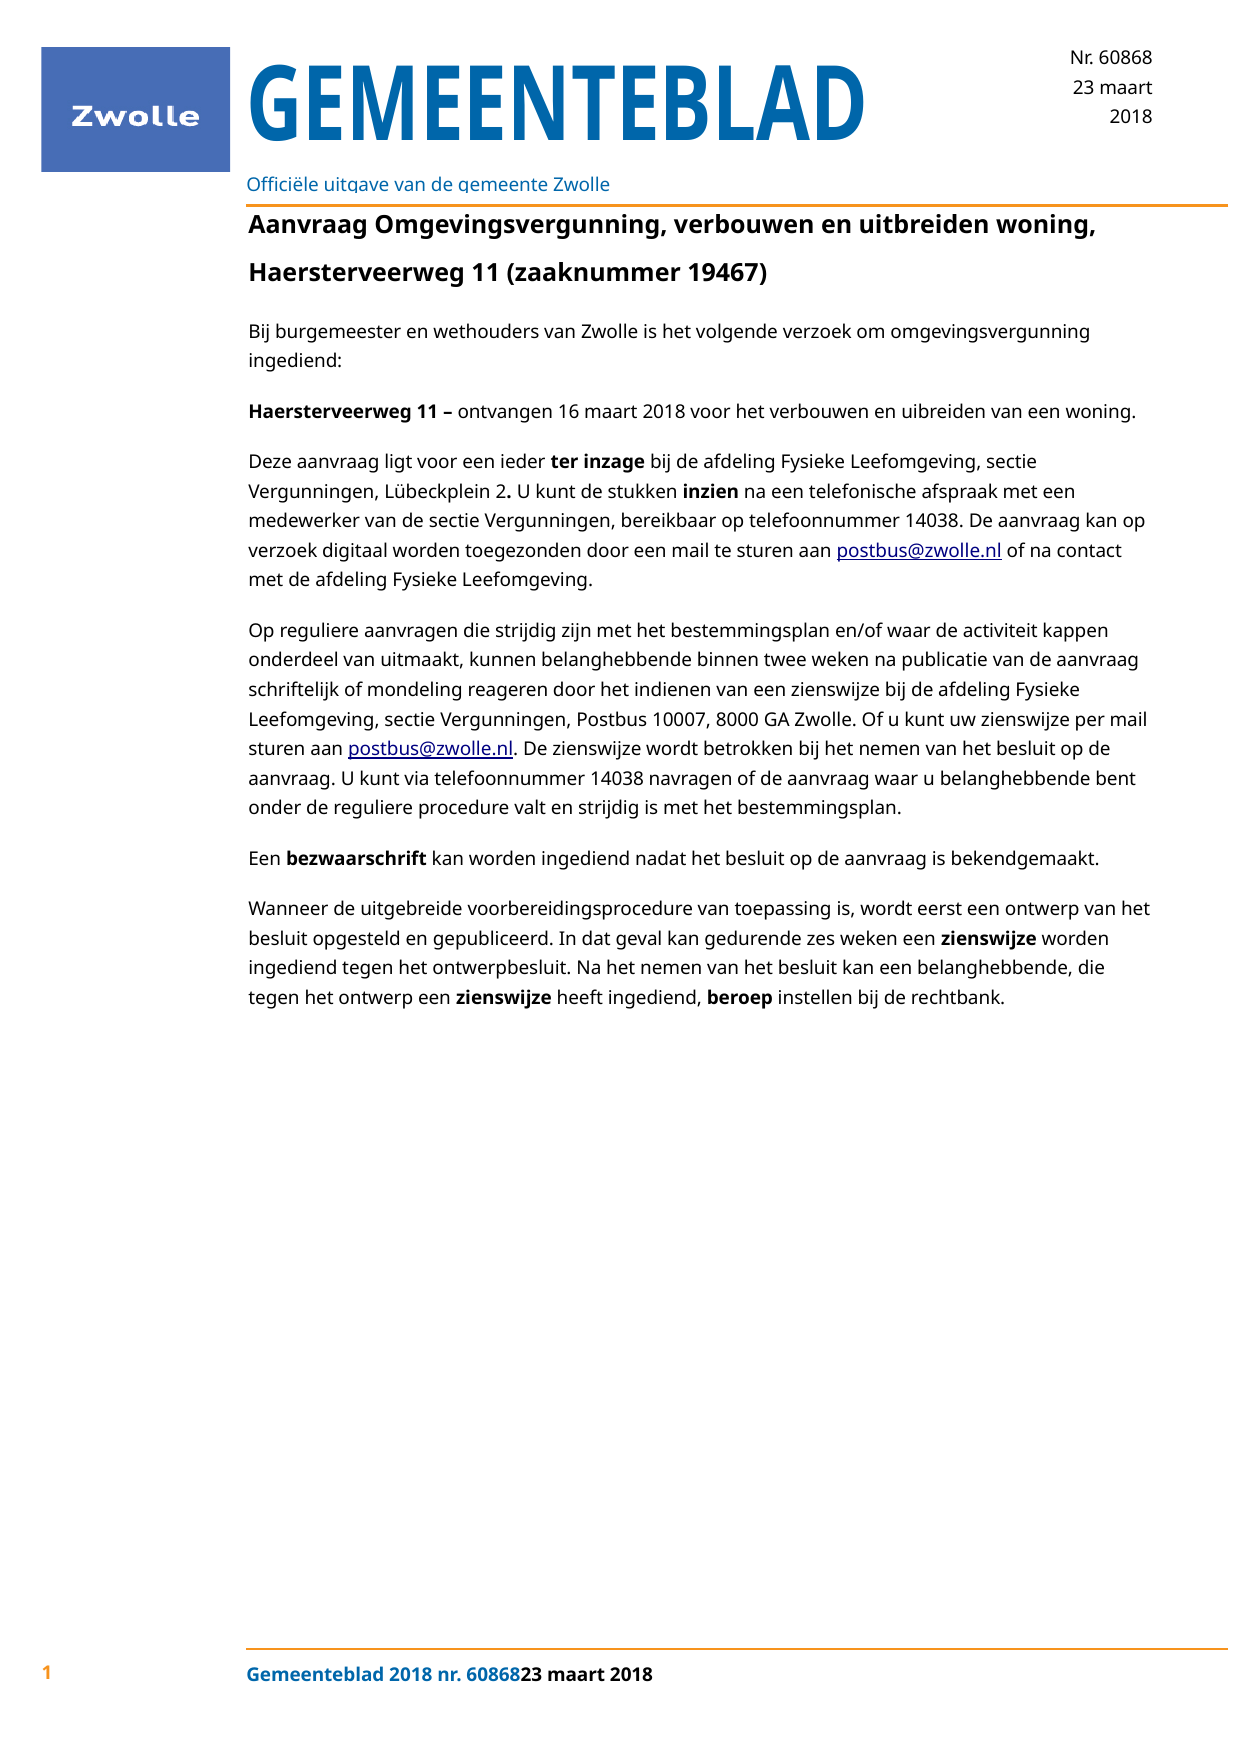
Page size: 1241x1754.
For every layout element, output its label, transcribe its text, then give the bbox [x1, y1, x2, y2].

text Deze aanvraag ligt voor een ieder ter inzage bij de afdeling Fysieke Leefomgeving, sectie Vergunningen, Lübeckplein 2. U kunt de stukken inzien na een telefonische afspraak met een medewerker van de sectie Vergunningen, bereikbaar op telefoonnummer 14038. De aanvraag kan op verzoek digitaal worden toegezonden door een mail te sturen aan postbus@zwolle.nl of na contact met de afdeling Fysieke Leefomgeving. [248, 448, 1152, 592]
text Aanvraag Omgevingsvergunning, verbouwen en uitbreiden woning, Haersterveerweg 11 (zaaknummer 19467) [248, 207, 1152, 288]
text Haersterveerweg 11 – ontvangen 16 maart 2018 voor het verbouwen en uibreiden van een woning. [248, 398, 1152, 424]
text Op reguliere aanvragen die strijdig zijn met het bestemmingsplan en/of waar de activiteit kappen onderdeel van uitmaakt, kunnen belanghebbende binnen twee weken na publicatie van de aanvraag schriftelijk of mondeling reageren door het indienen van een zienswijze bij de afdeling Fysieke Leefomgeving, sectie Vergunningen, Postbus 10007, 8000 GA Zwolle. Of u kunt uw zienswijze per mail sturen aan postbus@zwolle.nl. De zienswijze wordt betrokken bij het nemen van het besluit op de aanvraag. U kunt via telefoonnummer 14038 navragen of de aanvraag waar u belanghebbende bent onder de reguliere procedure valt en strijdig is met het bestemmingsplan. [248, 617, 1152, 820]
text Wanneer de uitgebreide voorbereidingsprocedure van toepassing is, wordt eerst een ontwerp van het besluit opgesteld en gepubliceerd. In dat geval kan gedurende zes weken een zienswijze worden ingediend tegen het ontwerpbesluit. Na het nemen van het besluit kan een belanghebbende, die tegen het ontwerp een zienswijze heeft ingediend, beroep instellen bij de rechtbank. [248, 895, 1152, 1010]
text Bij burgemeester en wethouders van Zwolle is het volgende verzoek om omgevingsvergunning ingediend: [248, 318, 1152, 373]
picture [41, 47, 231, 172]
text Een bezwaarschrift kan worden ingediend nadat het besluit op de aanvraag is bekendgemaakt. [248, 845, 1152, 871]
